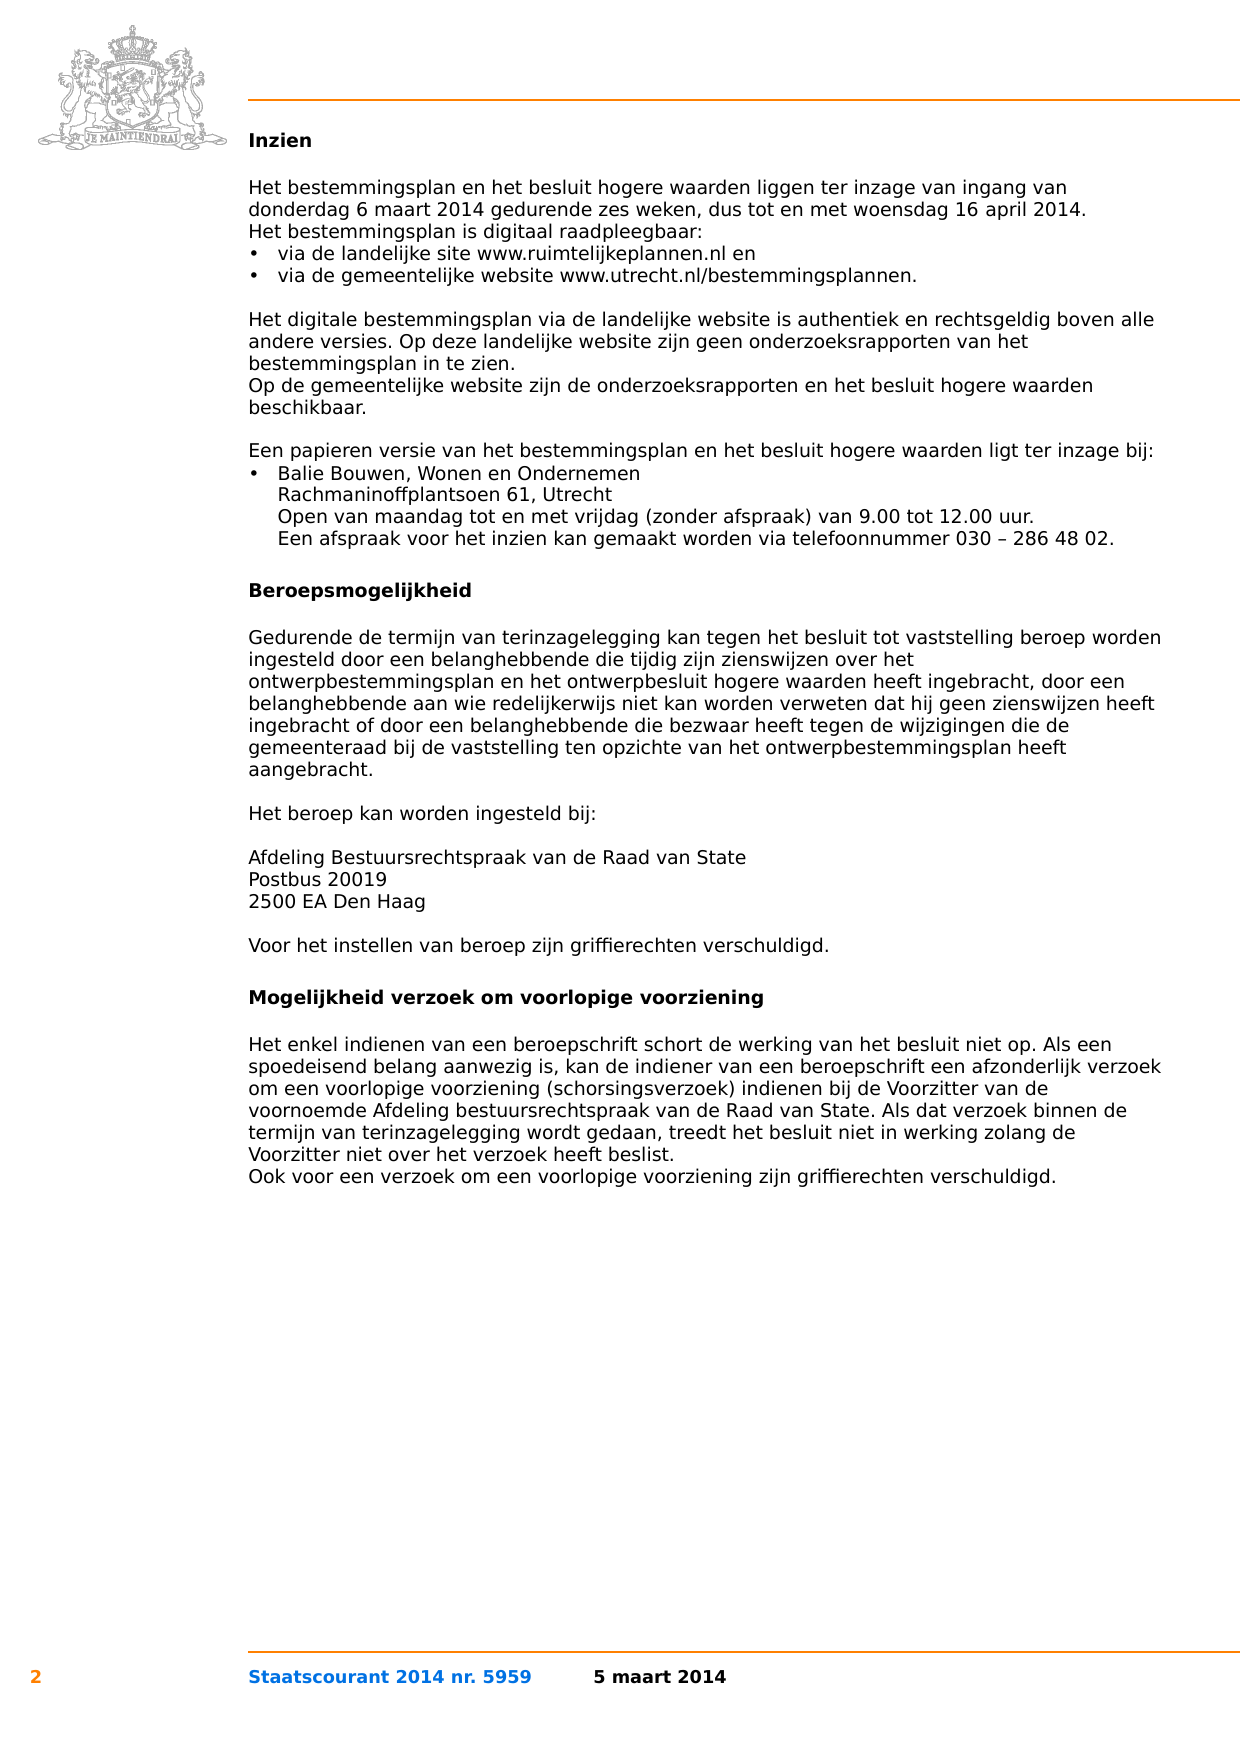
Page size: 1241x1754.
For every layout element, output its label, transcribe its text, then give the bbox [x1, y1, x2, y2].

text • via de landelijke site www.ruimtelijkeplannen.nl en [248, 243, 1163, 265]
subtitle Inzien [248, 130, 1163, 152]
picture [38, 25, 227, 150]
text Een afspraak voor het inzien kan gemaakt worden via telefoonnummer 030 – 286 48 02. [277, 528, 1163, 550]
text Het bestemmingsplan en het besluit hogere waarden liggen ter inzage van ingang van donderdag 6 maart 2014 gedurende zes weken, dus tot en met woensdag 16 april 2014. [248, 177, 1163, 221]
text Ook voor een verzoek om een voorlopige voorziening zijn griffierechten verschuldigd. [248, 1166, 1163, 1187]
text 2500 EA Den Haag [248, 891, 1163, 913]
text Het digitale bestemmingsplan via de landelijke website is authentiek en rechtsgeldig boven alle andere versies. Op deze landelijke website zijn geen onderzoeksrapporten van het bestemmingsplan in te zien. [248, 309, 1163, 374]
text Gedurende de termijn van terinzagelegging kan tegen het besluit tot vaststelling beroep worden ingesteld door een belanghebbende die tijdig zijn zienswijzen over het ontwerpbestemmingsplan en het ontwerpbesluit hogere waarden heeft ingebracht, door een belanghebbende aan wie redelijkerwijs niet kan worden verweten dat hij geen zienswijzen heeft ingebracht of door een belanghebbende die bezwaar heeft tegen de wijzigingen die de gemeenteraad bij de vaststelling ten opzichte van het ontwerpbestemmingsplan heeft aangebracht. [248, 627, 1163, 781]
text Het enkel indienen van een beroepschrift schort de werking van het besluit niet op. Als een spoedeisend belang aanwezig is, kan de indiener van een beroepschrift een afzonderlijk verzoek om een voorlopige voorziening (schorsingsverzoek) indienen bij de Voorzitter van de voornoemde Afdeling bestuursrechtspraak van de Raad van State. Als dat verzoek binnen de termijn van terinzagelegging wordt gedaan, treedt het besluit niet in werking zolang de Voorzitter niet over het verzoek heeft beslist. [248, 1034, 1163, 1166]
text • Balie Bouwen, Wonen en Ondernemen [248, 462, 1163, 484]
subtitle Beroepsmogelijkheid [248, 580, 1163, 602]
text Voor het instellen van beroep zijn griffierechten verschuldigd. [248, 935, 1163, 957]
subtitle Mogelijkheid verzoek om voorlopige voorziening [248, 987, 1163, 1009]
text Postbus 20019 [248, 869, 1163, 891]
text Open van maandag tot en met vrijdag (zonder afspraak) van 9.00 tot 12.00 uur. [277, 506, 1163, 528]
text Een papieren versie van het bestemmingsplan en het besluit hogere waarden ligt ter inzage bij: [248, 440, 1163, 462]
text Rachmaninoffplantsoen 61, Utrecht [277, 484, 1163, 506]
text • via de gemeentelijke website www.utrecht.nl/bestemmingsplannen. [248, 265, 1163, 287]
text Op de gemeentelijke website zijn de onderzoeksrapporten en het besluit hogere waarden beschikbaar. [248, 374, 1163, 418]
text Afdeling Bestuursrechtspraak van de Raad van State [248, 847, 1163, 869]
text Het beroep kan worden ingesteld bij: [248, 803, 1163, 825]
text Het bestemmingsplan is digitaal raadpleegbaar: [248, 221, 1163, 243]
